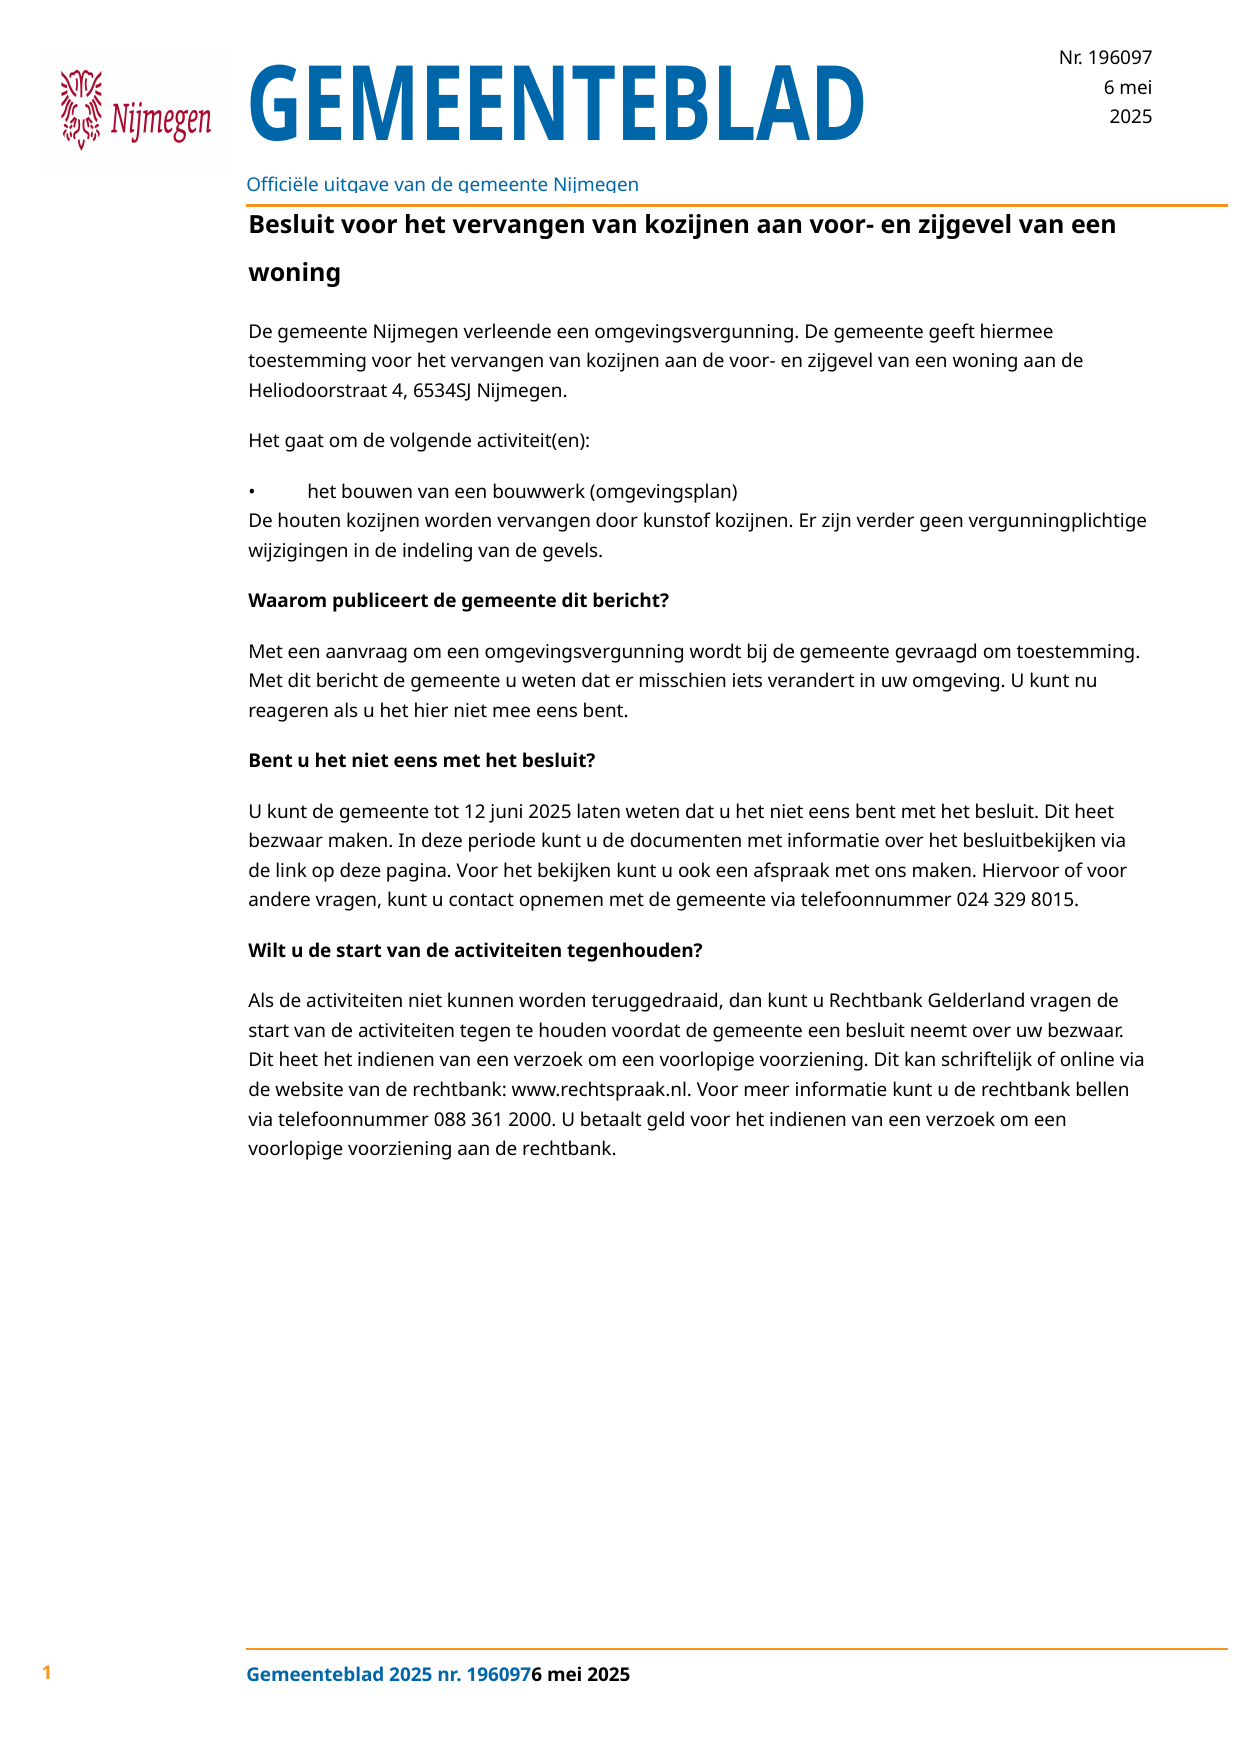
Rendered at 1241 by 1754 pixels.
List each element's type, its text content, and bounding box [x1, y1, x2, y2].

picture [41, 47, 231, 172]
text Als de activiteiten niet kunnen worden teruggedraaid, dan kunt u Rechtbank Gelderland vragen de start van de activiteiten tegen te houden voordat de gemeente een besluit neemt over uw bezwaar. Dit heet het indienen van een verzoek om een voorlopige voorziening. Dit kan schriftelijk of online via de website van de rechtbank: www.rechtspraak.nl. Voor meer informatie kunt u de rechtbank bellen via telefoonnummer 088 361 2000. U betaalt geld voor het indienen van een verzoek om een voorlopige voorziening aan de rechtbank. [248, 987, 1152, 1161]
text Met een aanvraag om een omgevingsvergunning wordt bij de gemeente gevraagd om toestemming. Met dit bericht de gemeente u weten dat er misschien iets verandert in uw omgeving. U kunt nu reageren als u het hier niet mee eens bent. [248, 638, 1152, 723]
text Bent u het niet eens met het besluit? [248, 747, 1152, 773]
text De houten kozijnen worden vervangen door kunstof kozijnen. Er zijn verder geen vergunningplichtige wijzigingen in de indeling van de gevels. [248, 507, 1152, 563]
text Het gaat om de volgende activiteit(en): [248, 427, 1152, 453]
text De gemeente Nijmegen verleende een omgevingsvergunning. De gemeente geeft hiermee toestemming voor het vervangen van kozijnen aan de voor- en zijgevel van een woning aan de Heliodoorstraat 4, 6534SJ Nijmegen. [248, 318, 1152, 403]
list het bouwen van een bouwwerk (omgevingsplan) [248, 478, 1152, 504]
text Waarom publiceert de gemeente dit bericht? [248, 587, 1152, 613]
text Besluit voor het vervangen van kozijnen aan voor- en zijgevel van een woning [248, 207, 1152, 288]
text Wilt u de start van de activiteiten tegenhouden? [248, 937, 1152, 963]
text U kunt de gemeente tot 12 juni 2025 laten weten dat u het niet eens bent met het besluit. Dit heet bezwaar maken. In deze periode kunt u de documenten met informatie over het besluitbekijken via de link op deze pagina. Voor het bekijken kunt u ook een afspraak met ons maken. Hiervoor of voor andere vragen, kunt u contact opnemen met de gemeente via telefoonnummer 024 329 8015. [248, 798, 1152, 912]
